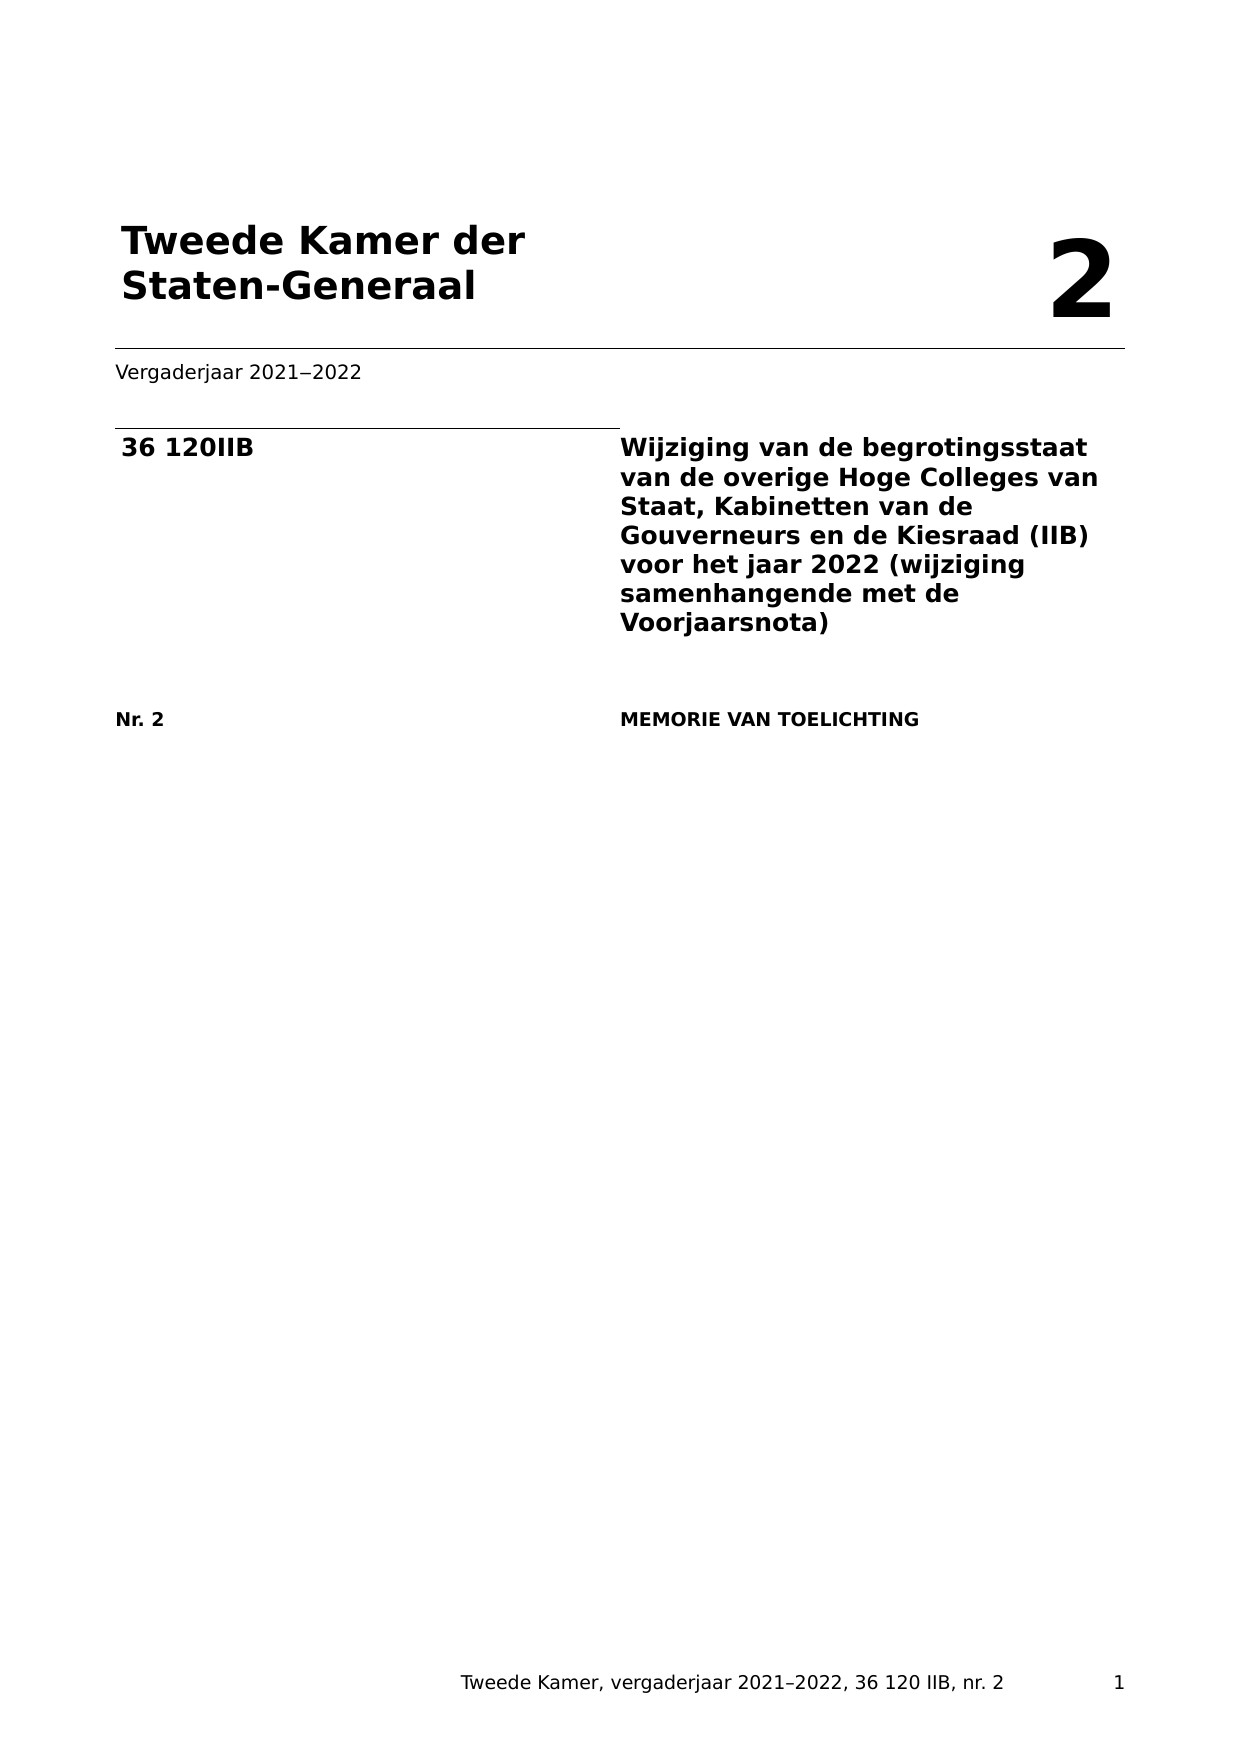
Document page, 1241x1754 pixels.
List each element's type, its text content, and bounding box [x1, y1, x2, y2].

table_header 2 [620, 213, 1125, 348]
table_header Wijziging van de begrotingsstaat van de overige Hoge Colleges van Staat, Kabinetten van de Gouverneurs en de Kiesraad (IIB) voor het jaar 2022 (wijziging samenhangende met de Voorjaarsnota) [620, 428, 1125, 643]
table_cell Vergaderjaar 2021‒2022 [115, 349, 1125, 384]
table_header 36 120IIB [115, 429, 620, 643]
table_header Nr. 2 [115, 709, 620, 753]
table_header MEMORIE VAN TOELICHTING [620, 709, 1125, 753]
table_header Tweede Kamer der Staten-Generaal [115, 213, 620, 348]
